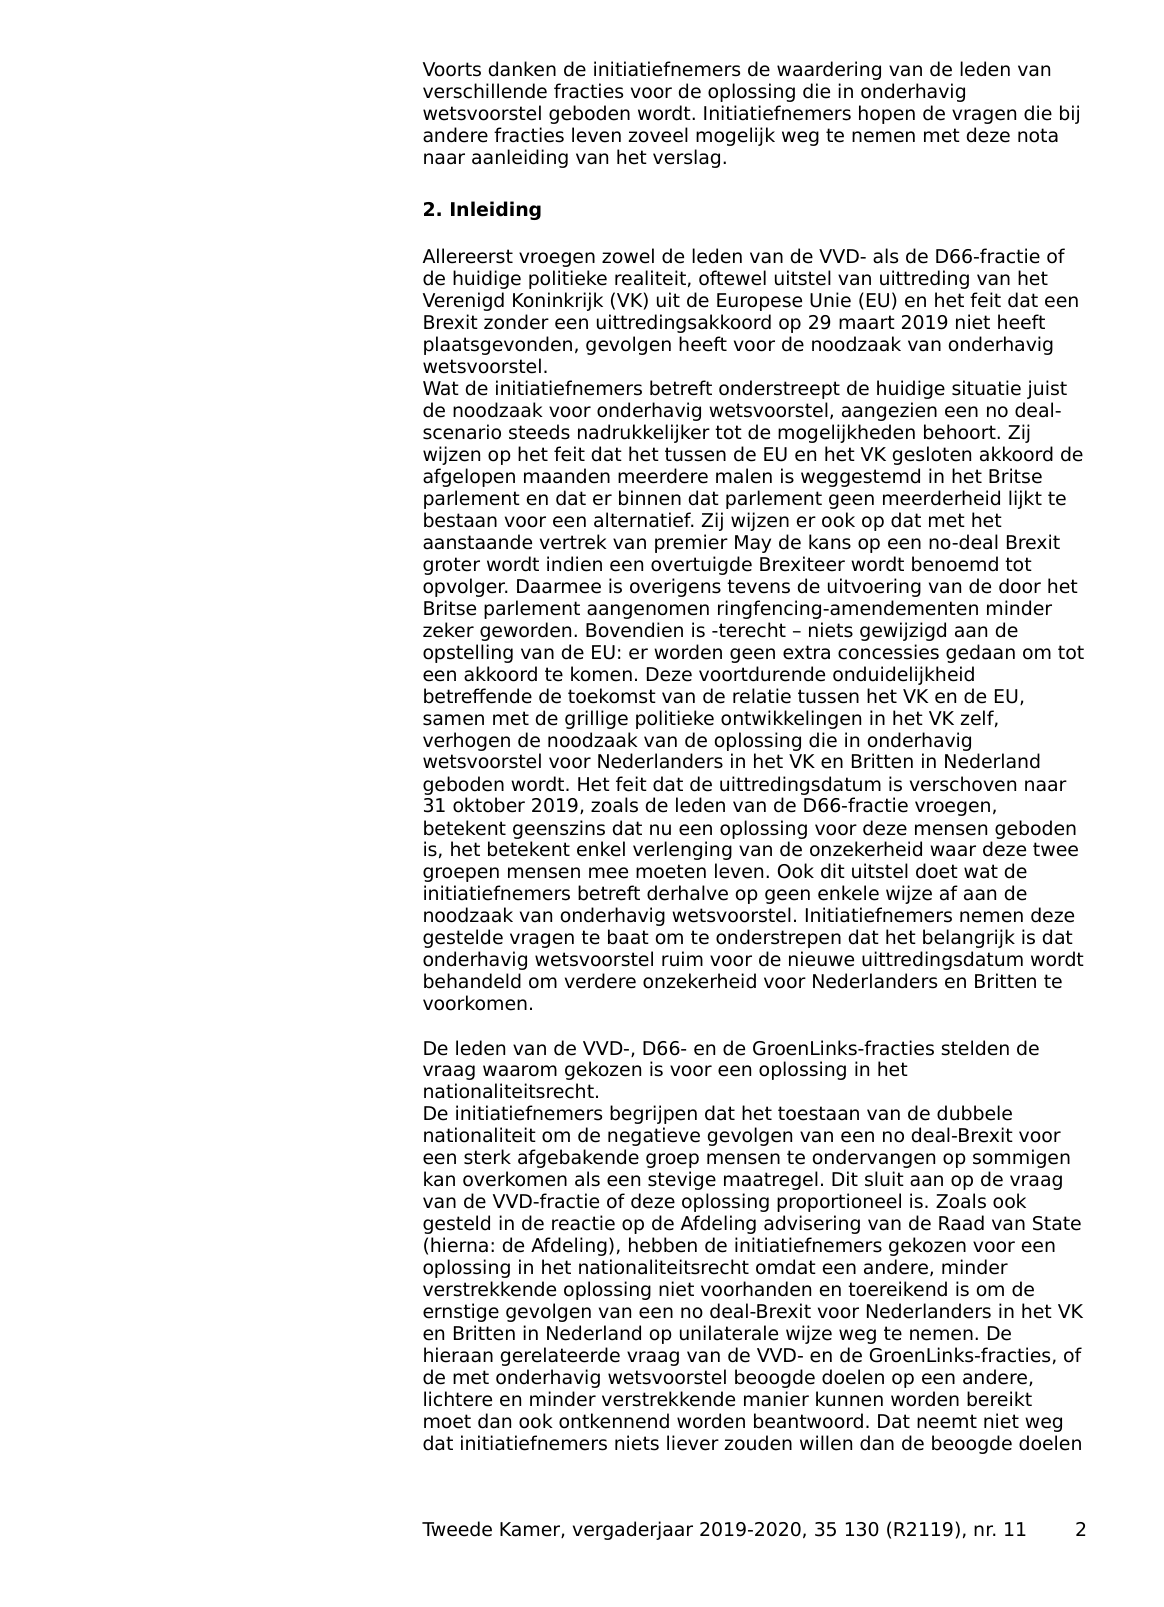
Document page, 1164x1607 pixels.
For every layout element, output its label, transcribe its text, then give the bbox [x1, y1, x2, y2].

subtitle 2. Inleiding [422, 199, 1087, 221]
text De initiatiefnemers begrijpen dat het toestaan van de dubbele nationaliteit om de negatieve gevolgen van een no deal-Brexit voor een sterk afgebakende groep mensen te ondervangen op sommigen kan overkomen als een stevige maatregel. Dit sluit aan op de vraag van de VVD-fractie of deze oplossing proportioneel is. Zoals ook gesteld in de reactie op de Afdeling advisering van de Raad van State (hierna: de Afdeling), hebben de initiatiefnemers gekozen voor een oplossing in het nationaliteitsrecht omdat een andere, minder verstrekkende oplossing niet voorhanden en toereikend is om de ernstige gevolgen van een no deal-Brexit voor Nederlanders in het VK en Britten in Nederland op unilaterale wijze weg te nemen. De hieraan gerelateerde vraag van de VVD- en de GroenLinks-fracties, of de met onderhavig wetsvoorstel beoogde doelen op een andere, lichtere en minder verstrekkende manier kunnen worden bereikt moet dan ook ontkennend worden beantwoord. Dat neemt niet weg dat initiatiefnemers niets liever zouden willen dan de beoogde doelen [422, 1103, 1087, 1455]
text Wat de initiatiefnemers betreft onderstreept de huidige situatie juist de noodzaak voor onderhavig wetsvoorstel, aangezien een no deal-scenario steeds nadrukkelijker tot de mogelijkheden behoort. Zij wijzen op het feit dat het tussen de EU en het VK gesloten akkoord de afgelopen maanden meerdere malen is weggestemd in het Britse parlement en dat er binnen dat parlement geen meerderheid lijkt te bestaan voor een alternatief. Zij wijzen er ook op dat met het aanstaande vertrek van premier May de kans op een no-deal Brexit groter wordt indien een overtuigde Brexiteer wordt benoemd tot opvolger. Daarmee is overigens tevens de uitvoering van de door het Britse parlement aangenomen ringfencing-amendementen minder zeker geworden. Bovendien is -terecht – niets gewijzigd aan de opstelling van de EU: er worden geen extra concessies gedaan om tot een akkoord te komen. Deze voortdurende onduidelijkheid betreffende de toekomst van de relatie tussen het VK en de EU, samen met de grillige politieke ontwikkelingen in het VK zelf, verhogen de noodzaak van de oplossing die in onderhavig wetsvoorstel voor Nederlanders in het VK en Britten in Nederland geboden wordt. Het feit dat de uittredingsdatum is verschoven naar 31 oktober 2019, zoals de leden van de D66-fractie vroegen, betekent geenszins dat nu een oplossing voor deze mensen geboden is, het betekent enkel verlenging van de onzekerheid waar deze twee groepen mensen mee moeten leven. Ook dit uitstel doet wat de initiatiefnemers betreft derhalve op geen enkele wijze af aan de noodzaak van onderhavig wetsvoorstel. Initiatiefnemers nemen deze gestelde vragen te baat om te onderstrepen dat het belangrijk is dat onderhavig wetsvoorstel ruim voor de nieuwe uittredingsdatum wordt behandeld om verdere onzekerheid voor Nederlanders en Britten te voorkomen. [422, 378, 1087, 1015]
text De leden van de VVD-, D66- en de GroenLinks-fracties stelden de vraag waarom gekozen is voor een oplossing in het nationaliteitsrecht. [422, 1037, 1087, 1103]
text Allereerst vroegen zowel de leden van de VVD- als de D66-fractie of de huidige politieke realiteit, oftewel uitstel van uittreding van het Verenigd Koninkrijk (VK) uit de Europese Unie (EU) en het feit dat een Brexit zonder een uittredingsakkoord op 29 maart 2019 niet heeft plaatsgevonden, gevolgen heeft voor de noodzaak van onderhavig wetsvoorstel. [422, 246, 1087, 378]
text Voorts danken de initiatiefnemers de waardering van de leden van verschillende fracties voor de oplossing die in onderhavig wetsvoorstel geboden wordt. Initiatiefnemers hopen de vragen die bij andere fracties leven zoveel mogelijk weg te nemen met deze nota naar aanleiding van het verslag. [422, 59, 1087, 169]
